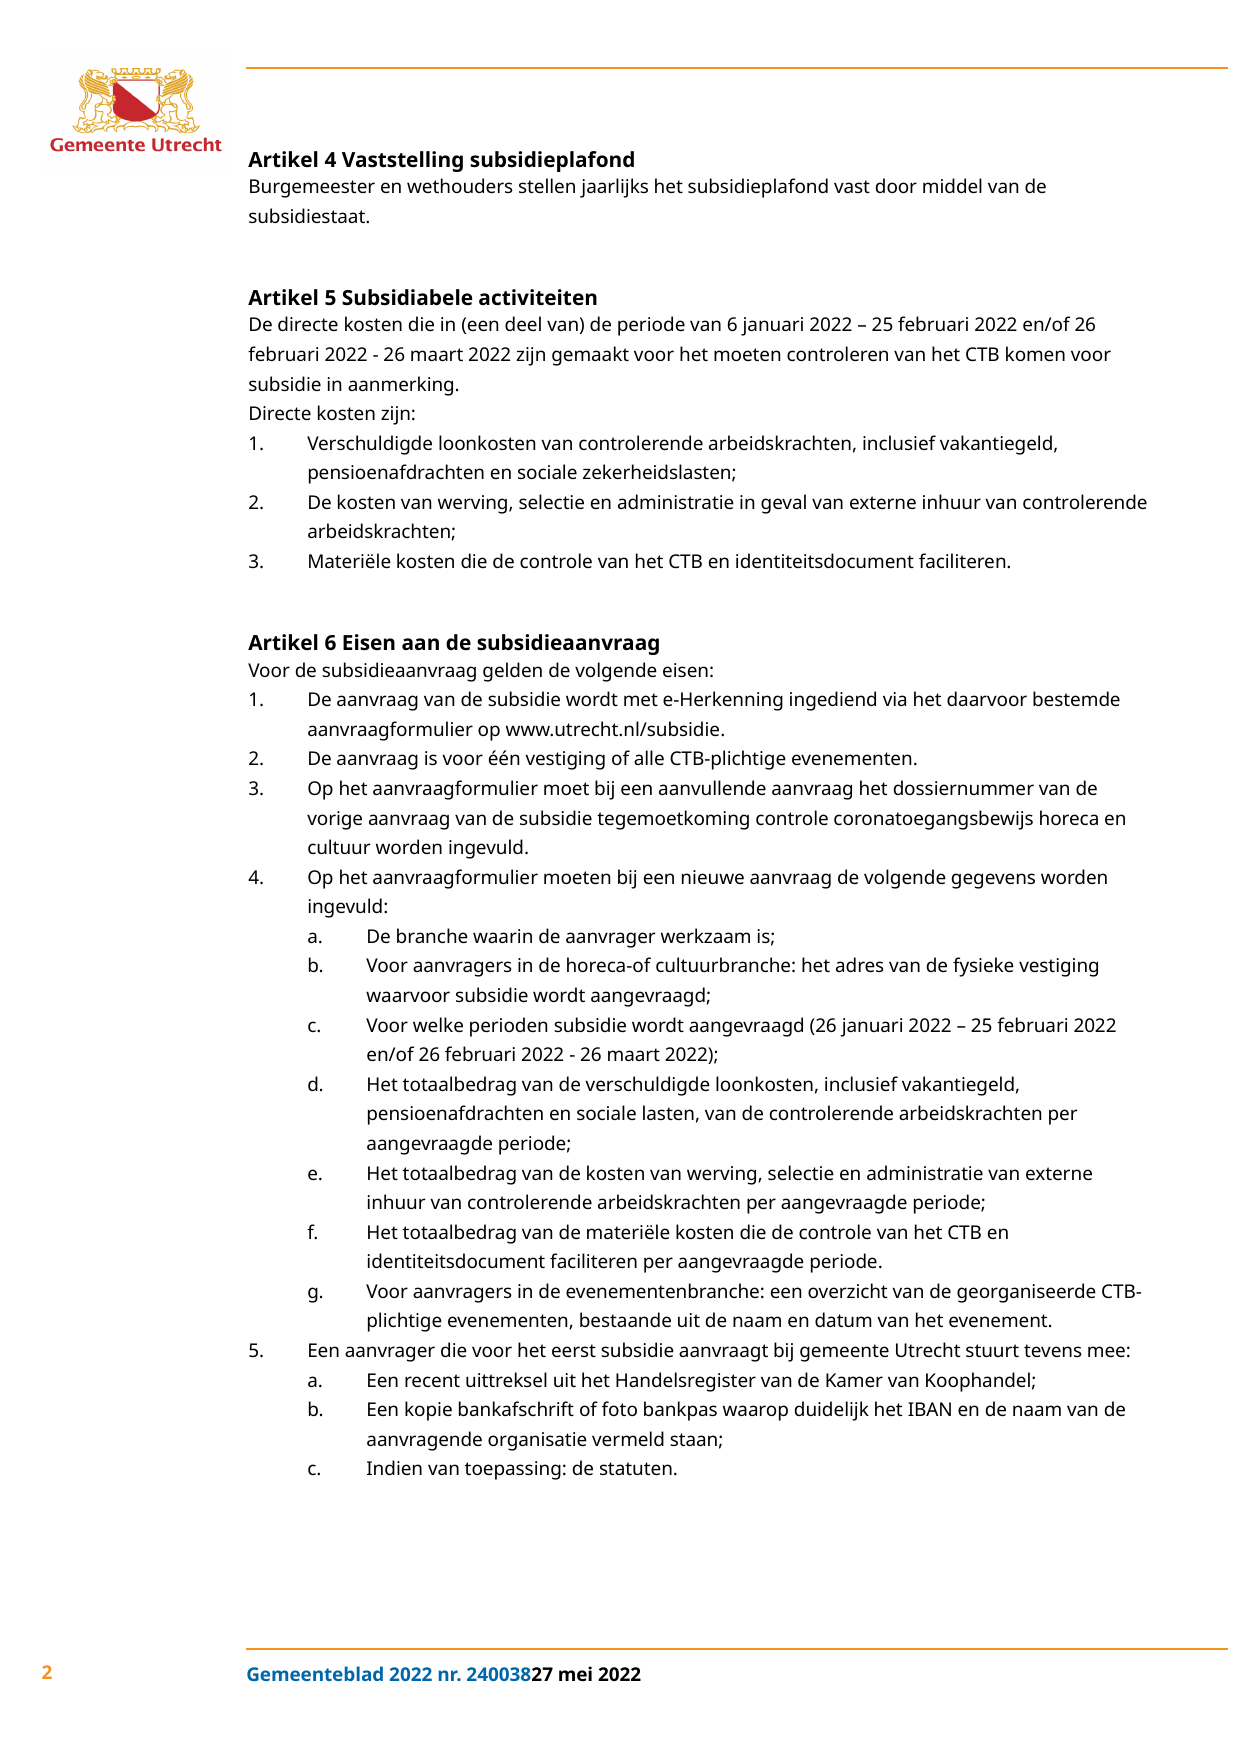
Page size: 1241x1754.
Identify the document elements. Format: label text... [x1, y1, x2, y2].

picture [41, 47, 231, 172]
text Artikel 4 Vaststelling subsidieplafond [248, 145, 1152, 174]
text Directe kosten zijn: [248, 400, 1152, 426]
list Indien van toepassing: de statuten. [307, 1456, 1152, 1481]
list Het totaalbedrag van de verschuldigde loonkosten, inclusief vakantiegeld, pensioenafdrachten en sociale lasten, van de controlerende arbeidskrachten per aangevraagde periode; [307, 1071, 1152, 1156]
list De kosten van werving, selectie en administratie in geval van externe inhuur van controlerende arbeidskrachten; [248, 489, 1152, 544]
list Op het aanvraagformulier moet bij een aanvullende aanvraag het dossiernummer van de vorige aanvraag van de subsidie tegemoetkoming controle coronatoegangsbewijs horeca en cultuur worden ingevuld. [248, 775, 1152, 860]
list Op het aanvraagformulier moeten bij een nieuwe aanvraag de volgende gegevens worden ingevuld: [248, 864, 1152, 919]
list Het totaalbedrag van de kosten van werving, selectie en administratie van externe inhuur van controlerende arbeidskrachten per aangevraagde periode; [307, 1160, 1152, 1215]
list Een kopie bankafschrift of foto bankpas waarop duidelijk het IBAN en de naam van de aanvragende organisatie vermeld staan; [307, 1396, 1152, 1452]
list Voor aanvragers in de evenementenbranche: een overzicht van de georganiseerde CTB-plichtige evenementen, bestaande uit de naam en datum van het evenement. [307, 1278, 1152, 1333]
text Burgemeester en wethouders stellen jaarlijks het subsidieplafond vast door middel van de subsidiestaat. [248, 174, 1152, 229]
list Materiële kosten die de controle van het CTB en identiteitsdocument faciliteren. [248, 548, 1152, 574]
list Voor aanvragers in de horeca-of cultuurbranche: het adres van de fysieke vestiging waarvoor subsidie wordt aangevraagd; [307, 953, 1152, 1008]
list Voor welke perioden subsidie wordt aangevraagd (26 januari 2022 – 25 februari 2022 en/of 26 februari 2022 - 26 maart 2022); [307, 1012, 1152, 1067]
text Artikel 6 Eisen aan de subsidieaanvraag [248, 628, 1152, 657]
list De branche waarin de aanvrager werkzaam is; [307, 923, 1152, 949]
list Verschuldigde loonkosten van controlerende arbeidskrachten, inclusief vakantiegeld, pensioenafdrachten en sociale zekerheidslasten; [248, 430, 1152, 485]
text Voor de subsidieaanvraag gelden de volgende eisen: [248, 657, 1152, 682]
list Een recent uittreksel uit het Handelsregister van de Kamer van Koophandel; [307, 1367, 1152, 1392]
list Het totaalbedrag van de materiële kosten die de controle van het CTB en identiteitsdocument faciliteren per aangevraagde periode. [307, 1219, 1152, 1274]
text Artikel 5 Subsidiabele activiteiten [248, 283, 1152, 312]
text De directe kosten die in (een deel van) de periode van 6 januari 2022 – 25 februari 2022 en/of 26 februari 2022 - 26 maart 2022 zijn gemaakt voor het moeten controleren van het CTB komen voor subsidie in aanmerking. [248, 312, 1152, 397]
list De aanvraag is voor één vestiging of alle CTB-plichtige evenementen. [248, 746, 1152, 771]
list Een aanvrager die voor het eerst subsidie aanvraagt bij gemeente Utrecht stuurt tevens mee: [248, 1337, 1152, 1363]
list De aanvraag van de subsidie wordt met e-Herkenning ingediend via het daarvoor bestemde aanvraagformulier op www.utrecht.nl/subsidie. [248, 686, 1152, 742]
